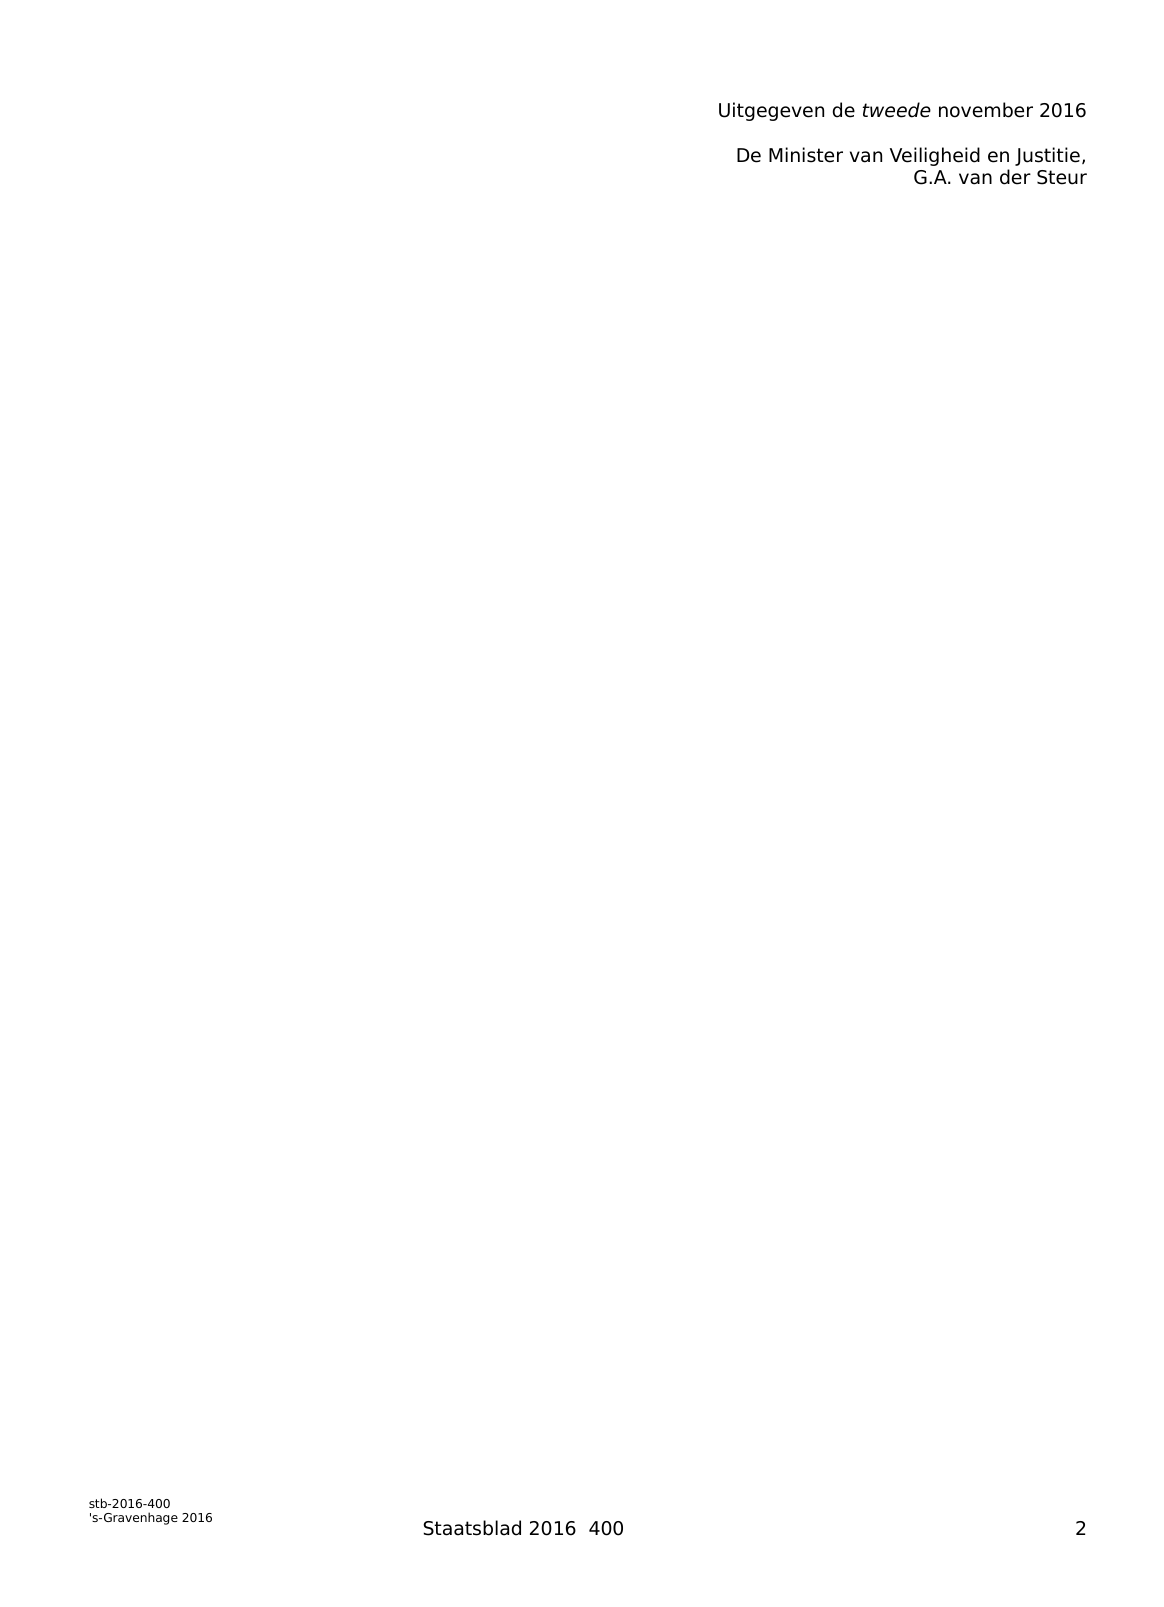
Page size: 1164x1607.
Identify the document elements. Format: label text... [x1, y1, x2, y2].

text stb-2016-400 [88, 1497, 323, 1511]
text 's-Gravenhage 2016 [88, 1511, 323, 1525]
text Uitgegeven de tweede november 2016 [422, 100, 1087, 122]
text De Minister van Veiligheid en Justitie, G.A. van der Steur [422, 144, 1087, 188]
